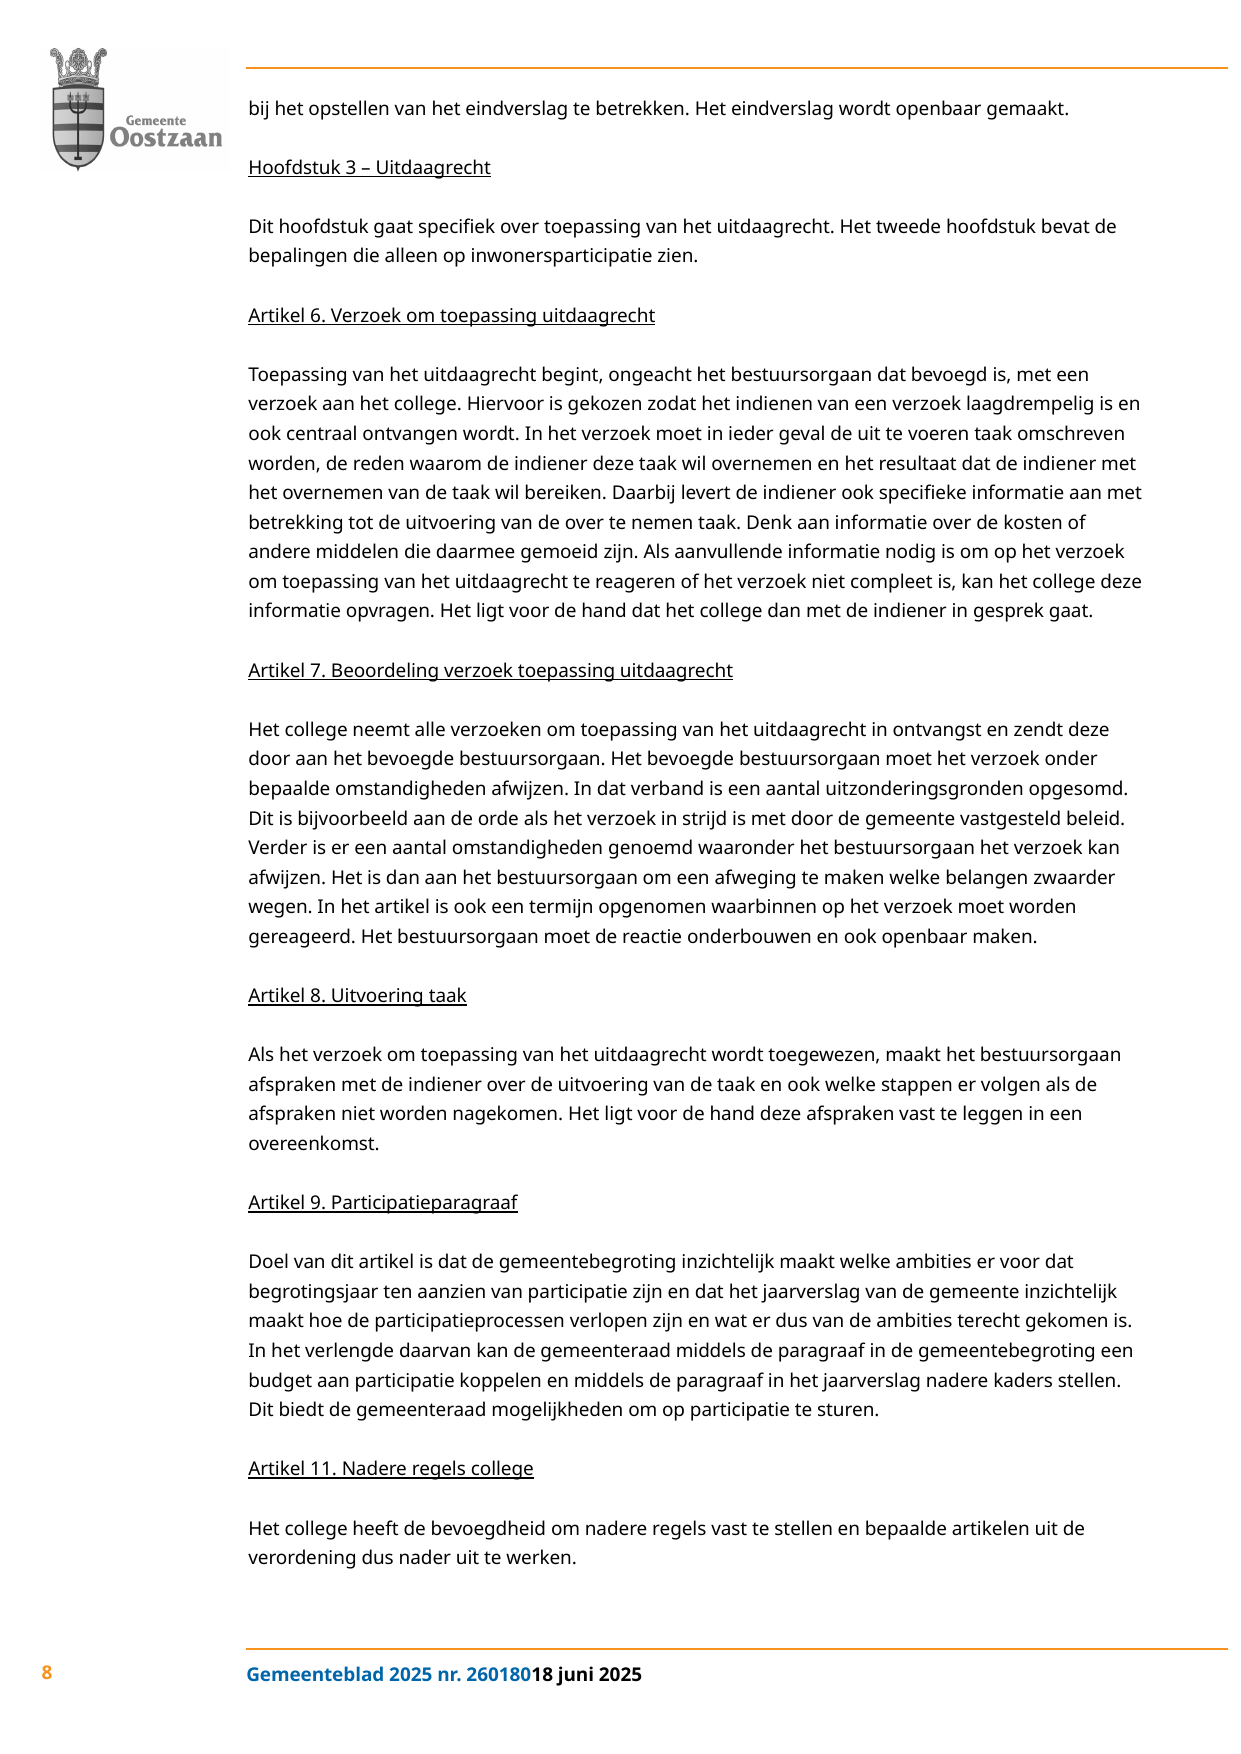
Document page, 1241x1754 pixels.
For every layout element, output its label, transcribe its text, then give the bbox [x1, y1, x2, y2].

text Dit hoofdstuk gaat specifiek over toepassing van het uitdaagrecht. Het tweede hoofdstuk bevat de bepalingen die alleen op inwonersparticipatie zien. [248, 213, 1152, 268]
text Artikel 6. Verzoek om toepassing uitdaagrecht [248, 302, 1152, 328]
text Doel van dit artikel is dat de gemeentebegroting inzichtelijk maakt welke ambities er voor dat begrotingsjaar ten aanzien van participatie zijn en dat het jaarverslag van de gemeente inzichtelijk maakt hoe de participatieprocessen verlopen zijn en wat er dus van de ambities terecht gekomen is. In het verlengde daarvan kan de gemeenteraad middels de paragraaf in de gemeentebegroting een budget aan participatie koppelen en middels de paragraaf in het jaarverslag nadere kaders stellen. Dit biedt de gemeenteraad mogelijkheden om op participatie te sturen. [248, 1248, 1152, 1422]
text Als het verzoek om toepassing van het uitdaagrecht wordt toegewezen, maakt het bestuursorgaan afspraken met de indiener over de uitvoering van de taak en ook welke stappen er volgen als de afspraken niet worden nagekomen. Het ligt voor de hand deze afspraken vast te leggen in een overeenkomst. [248, 1041, 1152, 1156]
text Artikel 11. Nadere regels college [248, 1456, 1152, 1481]
text Artikel 8. Uitvoering taak [248, 982, 1152, 1008]
text Het college neemt alle verzoeken om toepassing van het uitdaagrecht in ontvangst en zendt deze door aan het bevoegde bestuursorgaan. Het bevoegde bestuursorgaan moet het verzoek onder bepaalde omstandigheden afwijzen. In dat verband is een aantal uitzonderingsgronden opgesomd. Dit is bijvoorbeeld aan de orde als het verzoek in strijd is met door de gemeente vastgesteld beleid. Verder is er een aantal omstandigheden genoemd waaronder het bestuursorgaan het verzoek kan afwijzen. Het is dan aan het bestuursorgaan om een afweging te maken welke belangen zwaarder wegen. In het artikel is ook een termijn opgenomen waarbinnen op het verzoek moet worden gereageerd. Het bestuursorgaan moet de reactie onderbouwen en ook openbaar maken. [248, 716, 1152, 949]
text Artikel 7. Beoordeling verzoek toepassing uitdaagrecht [248, 657, 1152, 683]
text Toepassing van het uitdaagrecht begint, ongeacht het bestuursorgaan dat bevoegd is, met een verzoek aan het college. Hiervoor is gekozen zodat het indienen van een verzoek laagdrempelig is en ook centraal ontvangen wordt. In het verzoek moet in ieder geval de uit te voeren taak omschreven worden, de reden waarom de indiener deze taak wil overnemen en het resultaat dat de indiener met het overnemen van de taak wil bereiken. Daarbij levert de indiener ook specifieke informatie aan met betrekking tot de uitvoering van de over te nemen taak. Denk aan informatie over de kosten of andere middelen die daarmee gemoeid zijn. Als aanvullende informatie nodig is om op het verzoek om toepassing van het uitdaagrecht te reageren of het verzoek niet compleet is, kan het college deze informatie opvragen. Het ligt voor de hand dat het college dan met de indiener in gesprek gaat. [248, 361, 1152, 623]
text Artikel 9. Participatieparagraaf [248, 1189, 1152, 1215]
text Het college heeft de bevoegdheid om nadere regels vast te stellen en bepaalde artikelen uit de verordening dus nader uit te werken. [248, 1515, 1152, 1570]
text Hoofdstuk 3 – Uitdaagrecht [248, 154, 1152, 180]
picture [41, 47, 231, 172]
text bij het opstellen van het eindverslag te betrekken. Het eindverslag wordt openbaar gemaakt. [248, 95, 1152, 121]
